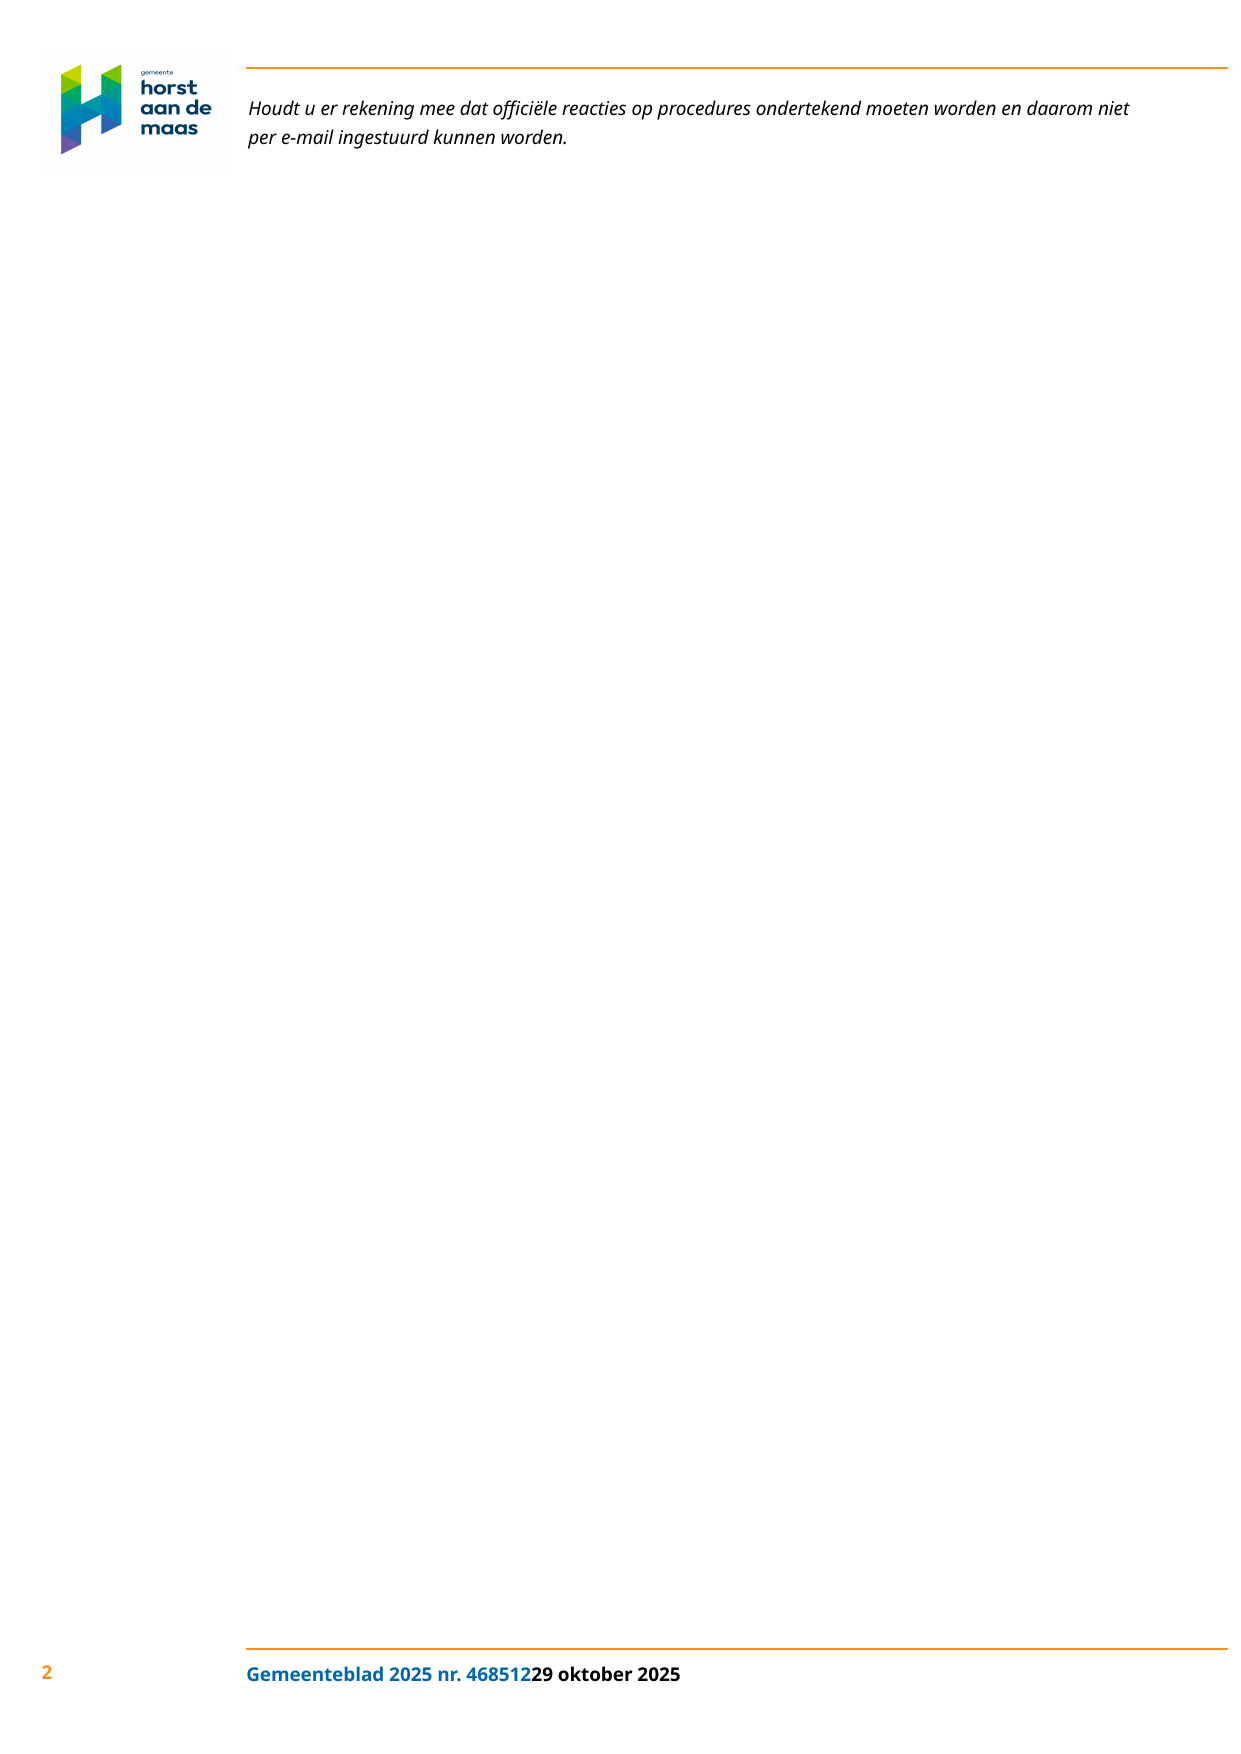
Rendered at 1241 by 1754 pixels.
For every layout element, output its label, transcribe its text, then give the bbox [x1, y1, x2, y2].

picture [41, 47, 231, 172]
text Houdt u er rekening mee dat officiële reacties op procedures ondertekend moeten worden en daarom niet per e-mail ingestuurd kunnen worden. [248, 95, 1152, 150]
